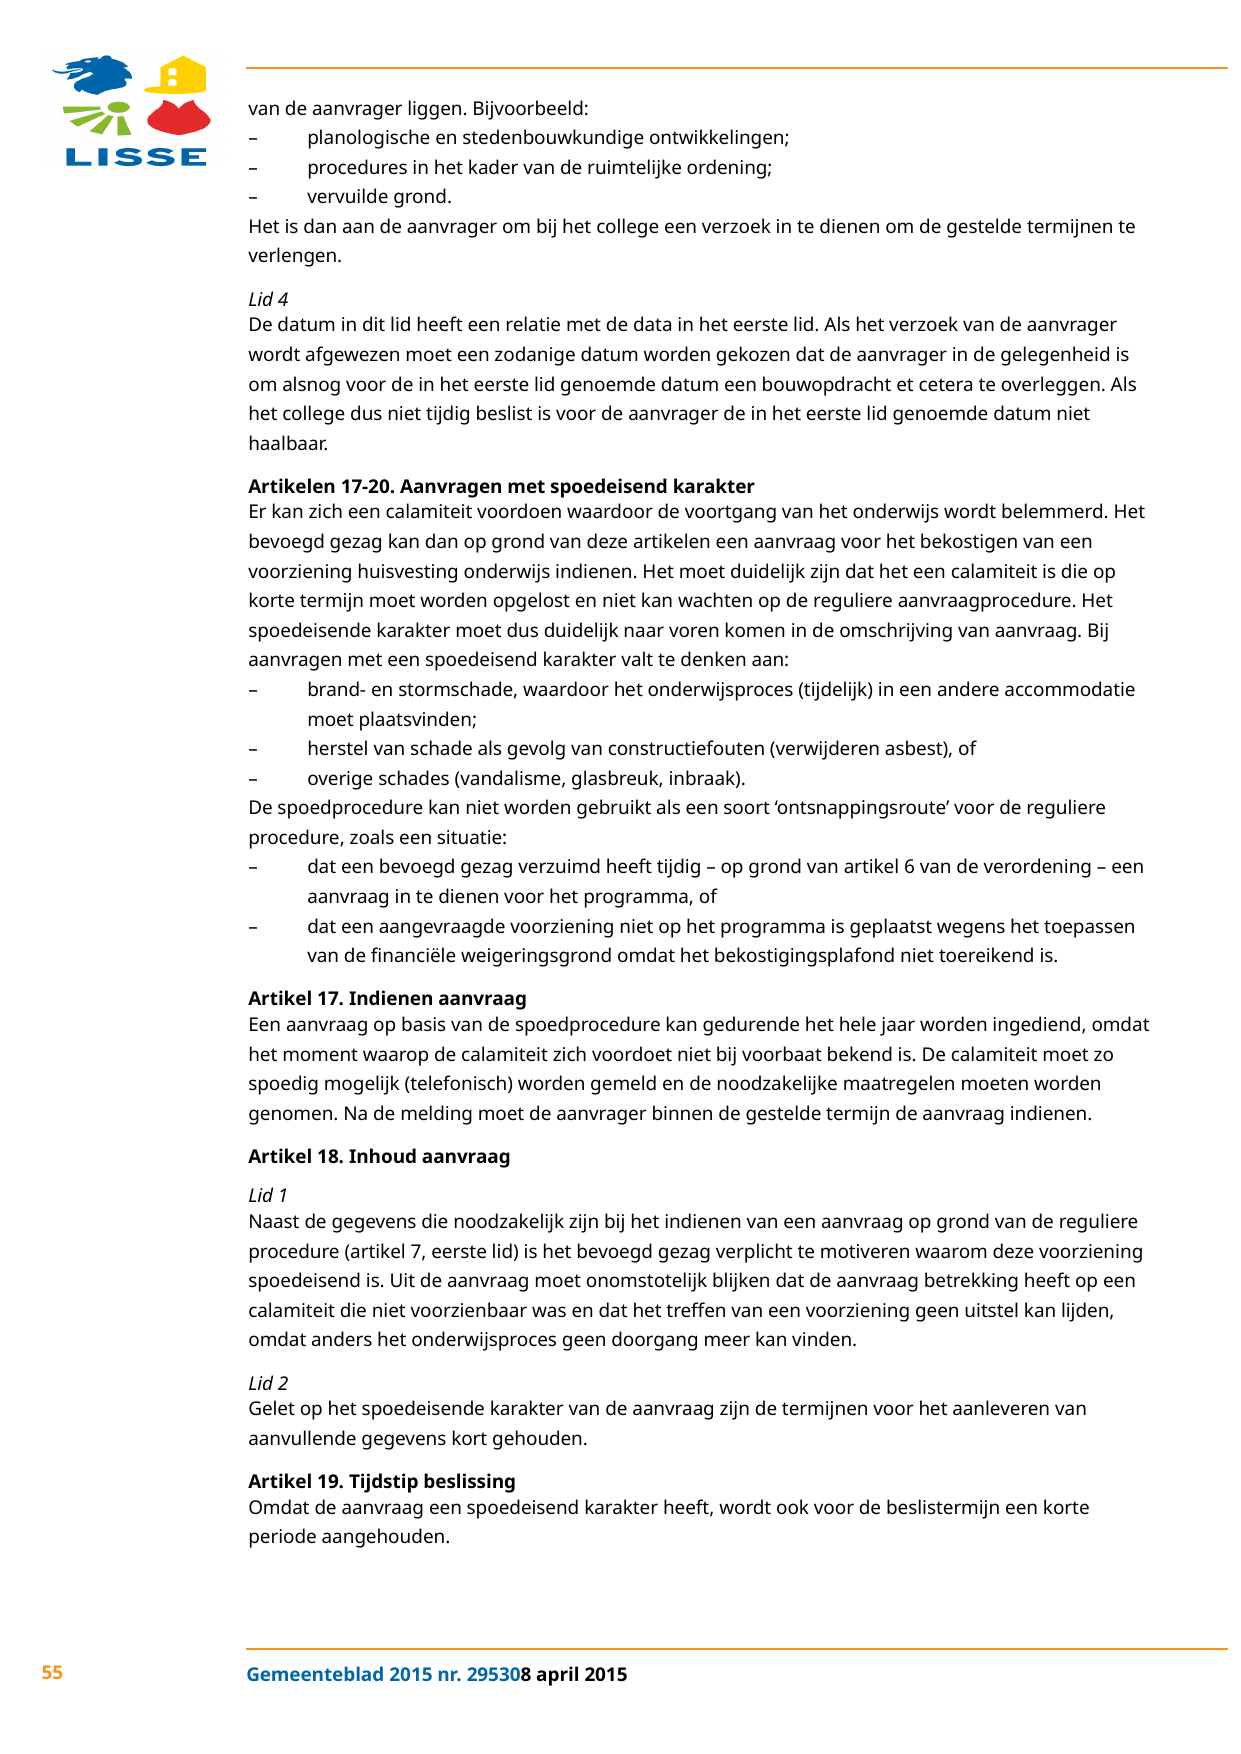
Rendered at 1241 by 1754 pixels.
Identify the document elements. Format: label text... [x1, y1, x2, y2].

text Een aanvraag op basis van de spoedprocedure kan gedurende het hele jaar worden ingediend, omdat het moment waarop de calamiteit zich voordoet niet bij voorbaat bekend is. De calamiteit moet zo spoedig mogelijk (telefonisch) worden gemeld en de noodzakelijke maatregelen moeten worden genomen. Na de melding moet de aanvrager binnen de gestelde termijn de aanvraag indienen. [248, 1011, 1152, 1126]
list planologische en stedenbouwkundige ontwikkelingen; [248, 124, 1152, 150]
text Er kan zich een calamiteit voordoen waardoor de voortgang van het onderwijs wordt belemmerd. Het bevoegd gezag kan dan op grond van deze artikelen een aanvraag voor het bekostigen van een voorziening huisvesting onderwijs indienen. Het moet duidelijk zijn dat het een calamiteit is die op korte termijn moet worden opgelost en niet kan wachten op de reguliere aanvraagprocedure. Het spoedeisende karakter moet dus duidelijk naar voren komen in de omschrijving van aanvraag. Bij aanvragen met een spoedeisend karakter valt te denken aan: [248, 499, 1152, 672]
text van de aanvrager liggen. Bijvoorbeeld: [248, 95, 1152, 121]
text Gelet op het spoedeisende karakter van de aanvraag zijn de termijnen voor het aanleveren van aanvullende gegevens kort gehouden. [248, 1395, 1152, 1451]
list dat een bevoegd gezag verzuimd heeft tijdig – op grond van artikel 6 van de verordening – een aanvraag in te dienen voor het programma, of [248, 854, 1152, 909]
text Het is dan aan de aanvrager om bij het college een verzoek in te dienen om de gestelde termijnen te verlengen. [248, 213, 1152, 268]
text Artikelen 17-20. Aanvragen met spoedeisend karakter [248, 473, 1152, 499]
text Artikel 18. Inhoud aanvraag [248, 1143, 1152, 1169]
text De datum in dit lid heeft een relatie met de data in het eerste lid. Als het verzoek van de aanvrager wordt afgewezen moet een zodanige datum worden gekozen dat de aanvrager in de gelegenheid is om alsnog voor de in het eerste lid genoemde datum een bouwopdracht et cetera te overleggen. Als het college dus niet tijdig beslist is voor de aanvrager de in het eerste lid genoemde datum niet haalbaar. [248, 312, 1152, 456]
list procedures in het kader van de ruimtelijke ordening; [248, 154, 1152, 180]
text Lid 1 [248, 1182, 1152, 1208]
picture [41, 47, 231, 172]
list overige schades (vandalisme, glasbreuk, inbraak). [248, 765, 1152, 791]
text Lid 2 [248, 1370, 1152, 1395]
text Omdat de aanvraag een spoedeisend karakter heeft, wordt ook voor de beslistermijn een korte periode aangehouden. [248, 1494, 1152, 1549]
list herstel van schade als gevolg van constructiefouten (verwijderen asbest), of [248, 735, 1152, 761]
list dat een aangevraagde voorziening niet op het programma is geplaatst wegens het toepassen van de financiële weigeringsgrond omdat het bekostigingsplafond niet toereikend is. [248, 913, 1152, 968]
list vervuilde grond. [248, 183, 1152, 209]
text Naast de gegevens die noodzakelijk zijn bij het indienen van een aanvraag op grond van de reguliere procedure (artikel 7, eerste lid) is het bevoegd gezag verplicht te motiveren waarom deze voorziening spoedeisend is. Uit de aanvraag moet onomstotelijk blijken dat de aanvraag betrekking heeft op een calamiteit die niet voorzienbaar was en dat het treffen van een voorziening geen uitstel kan lijden, omdat anders het onderwijsproces geen doorgang meer kan vinden. [248, 1208, 1152, 1352]
text Artikel 19. Tijdstip beslissing [248, 1468, 1152, 1494]
list brand- en stormschade, waardoor het onderwijsproces (tijdelijk) in een andere accommodatie moet plaatsvinden; [248, 676, 1152, 732]
text Artikel 17. Indienen aanvraag [248, 986, 1152, 1011]
text De spoedprocedure kan niet worden gebruikt als een soort ‘ontsnappingsroute’ voor de reguliere procedure, zoals een situatie: [248, 794, 1152, 850]
text Lid 4 [248, 286, 1152, 312]
